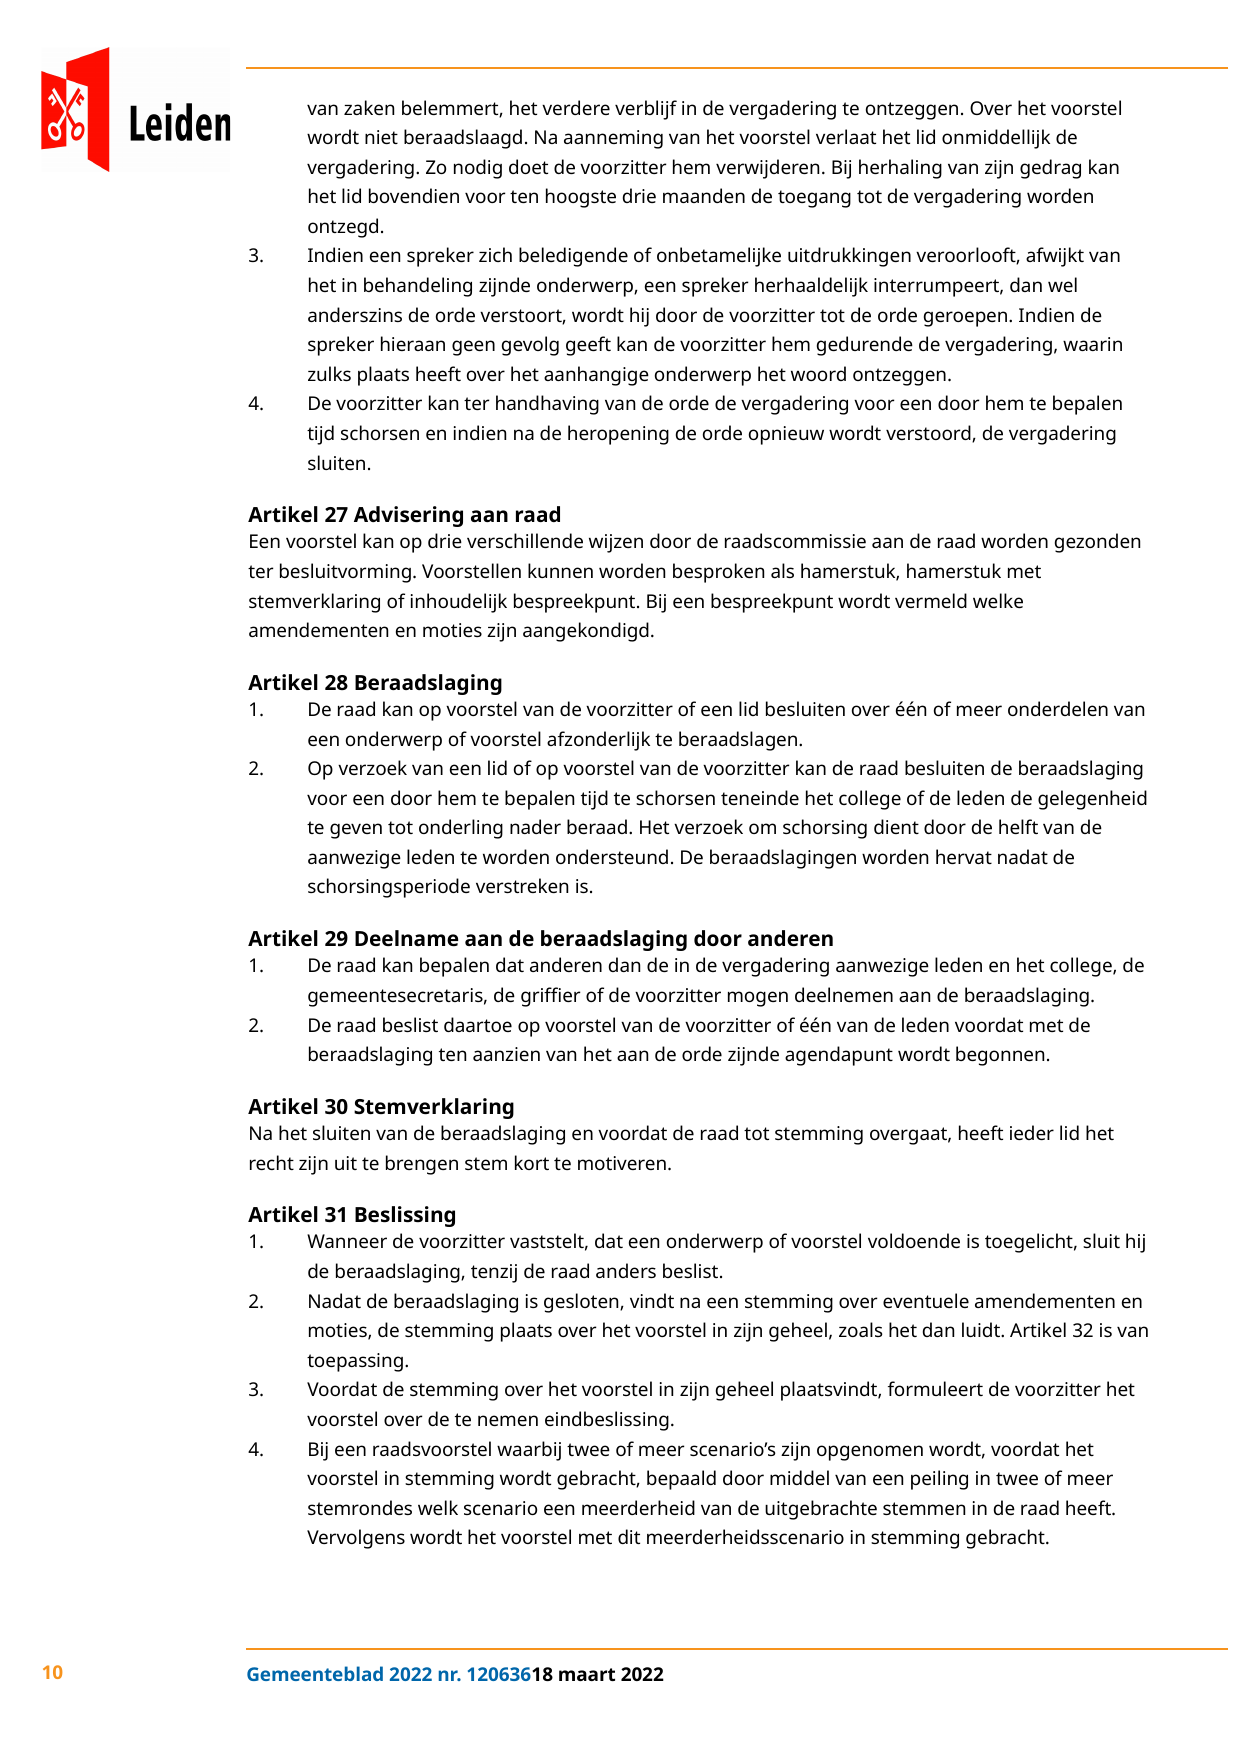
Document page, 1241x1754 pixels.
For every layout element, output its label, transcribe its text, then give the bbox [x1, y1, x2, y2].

list De raad kan op voorstel van de voorzitter of een lid besluiten over één of meer onderdelen van een onderwerp of voorstel afzonderlijk te beraadslagen. [248, 696, 1152, 752]
list De raad kan bepalen dat anderen dan de in de vergadering aanwezige leden en het college, de gemeentesecretaris, de griffier of de voorzitter mogen deelnemen aan de beraadslaging. [248, 953, 1152, 1008]
text Een voorstel kan op drie verschillende wijzen door de raadscommissie aan de raad worden gezonden ter besluitvorming. Voorstellen kunnen worden besproken als hamerstuk, hamerstuk met stemverklaring of inhoudelijk bespreekpunt. Bij een bespreekpunt wordt vermeld welke amendementen en moties zijn aangekondigd. [248, 529, 1152, 643]
list van zaken belemmert, het verdere verblijf in de vergadering te ontzeggen. Over het voorstel wordt niet beraadslaagd. Na aanneming van het voorstel verlaat het lid onmiddellijk de vergadering. Zo nodig doet de voorzitter hem verwijderen. Bij herhaling van zijn gedrag kan het lid bovendien voor ten hoogste drie maanden de toegang tot de vergadering worden ontzegd. [248, 95, 1152, 239]
list Voordat de stemming over het voorstel in zijn geheel plaatsvindt, formuleert de voorzitter het voorstel over de te nemen eindbeslissing. [248, 1377, 1152, 1432]
picture [41, 47, 231, 172]
text Na het sluiten van de beraadslaging en voordat de raad tot stemming overgaat, heeft ieder lid het recht zijn uit te brengen stem kort te motiveren. [248, 1120, 1152, 1176]
list Bij een raadsvoorstel waarbij twee of meer scenario’s zijn opgenomen wordt, voordat het voorstel in stemming wordt gebracht, bepaald door middel van een peiling in twee of meer stemrondes welk scenario een meerderheid van de uitgebrachte stemmen in de raad heeft. Vervolgens wordt het voorstel met dit meerderheidsscenario in stemming gebracht. [248, 1436, 1152, 1550]
list Indien een spreker zich beledigende of onbetamelijke uitdrukkingen veroorlooft, afwijkt van het in behandeling zijnde onderwerp, een spreker herhaaldelijk interrumpeert, dan wel anderszins de orde verstoort, wordt hij door de voorzitter tot de orde geroepen. Indien de spreker hieraan geen gevolg geeft kan de voorzitter hem gedurende de vergadering, waarin zulks plaats heeft over het aanhangige onderwerp het woord ontzeggen. [248, 243, 1152, 387]
text Artikel 30 Stemverklaring [248, 1092, 1152, 1120]
text Artikel 31 Beslissing [248, 1200, 1152, 1229]
list De voorzitter kan ter handhaving van de orde de vergadering voor een door hem te bepalen tijd schorsen en indien na de heropening de orde opnieuw wordt verstoord, de vergadering sluiten. [248, 391, 1152, 476]
text Artikel 27 Advisering aan raad [248, 500, 1152, 529]
text Artikel 29 Deelname aan de beraadslaging door anderen [248, 924, 1152, 953]
list Nadat de beraadslaging is gesloten, vindt na een stemming over eventuele amendementen en moties, de stemming plaats over het voorstel in zijn geheel, zoals het dan luidt. Artikel 32 is van toepassing. [248, 1288, 1152, 1373]
list Op verzoek van een lid of op voorstel van de voorzitter kan de raad besluiten de beraadslaging voor een door hem te bepalen tijd te schorsen teneinde het college of de leden de gelegenheid te geven tot onderling nader beraad. Het verzoek om schorsing dient door de helft van de aanwezige leden te worden ondersteund. De beraadslagingen worden hervat nadat de schorsingsperiode verstreken is. [248, 755, 1152, 899]
list Wanneer de voorzitter vaststelt, dat een onderwerp of voorstel voldoende is toegelicht, sluit hij de beraadslaging, tenzij de raad anders beslist. [248, 1229, 1152, 1284]
list De raad beslist daartoe op voorstel van de voorzitter of één van de leden voordat met de beraadslaging ten aanzien van het aan de orde zijnde agendapunt wordt begonnen. [248, 1012, 1152, 1067]
text Artikel 28 Beraadslaging [248, 668, 1152, 696]
